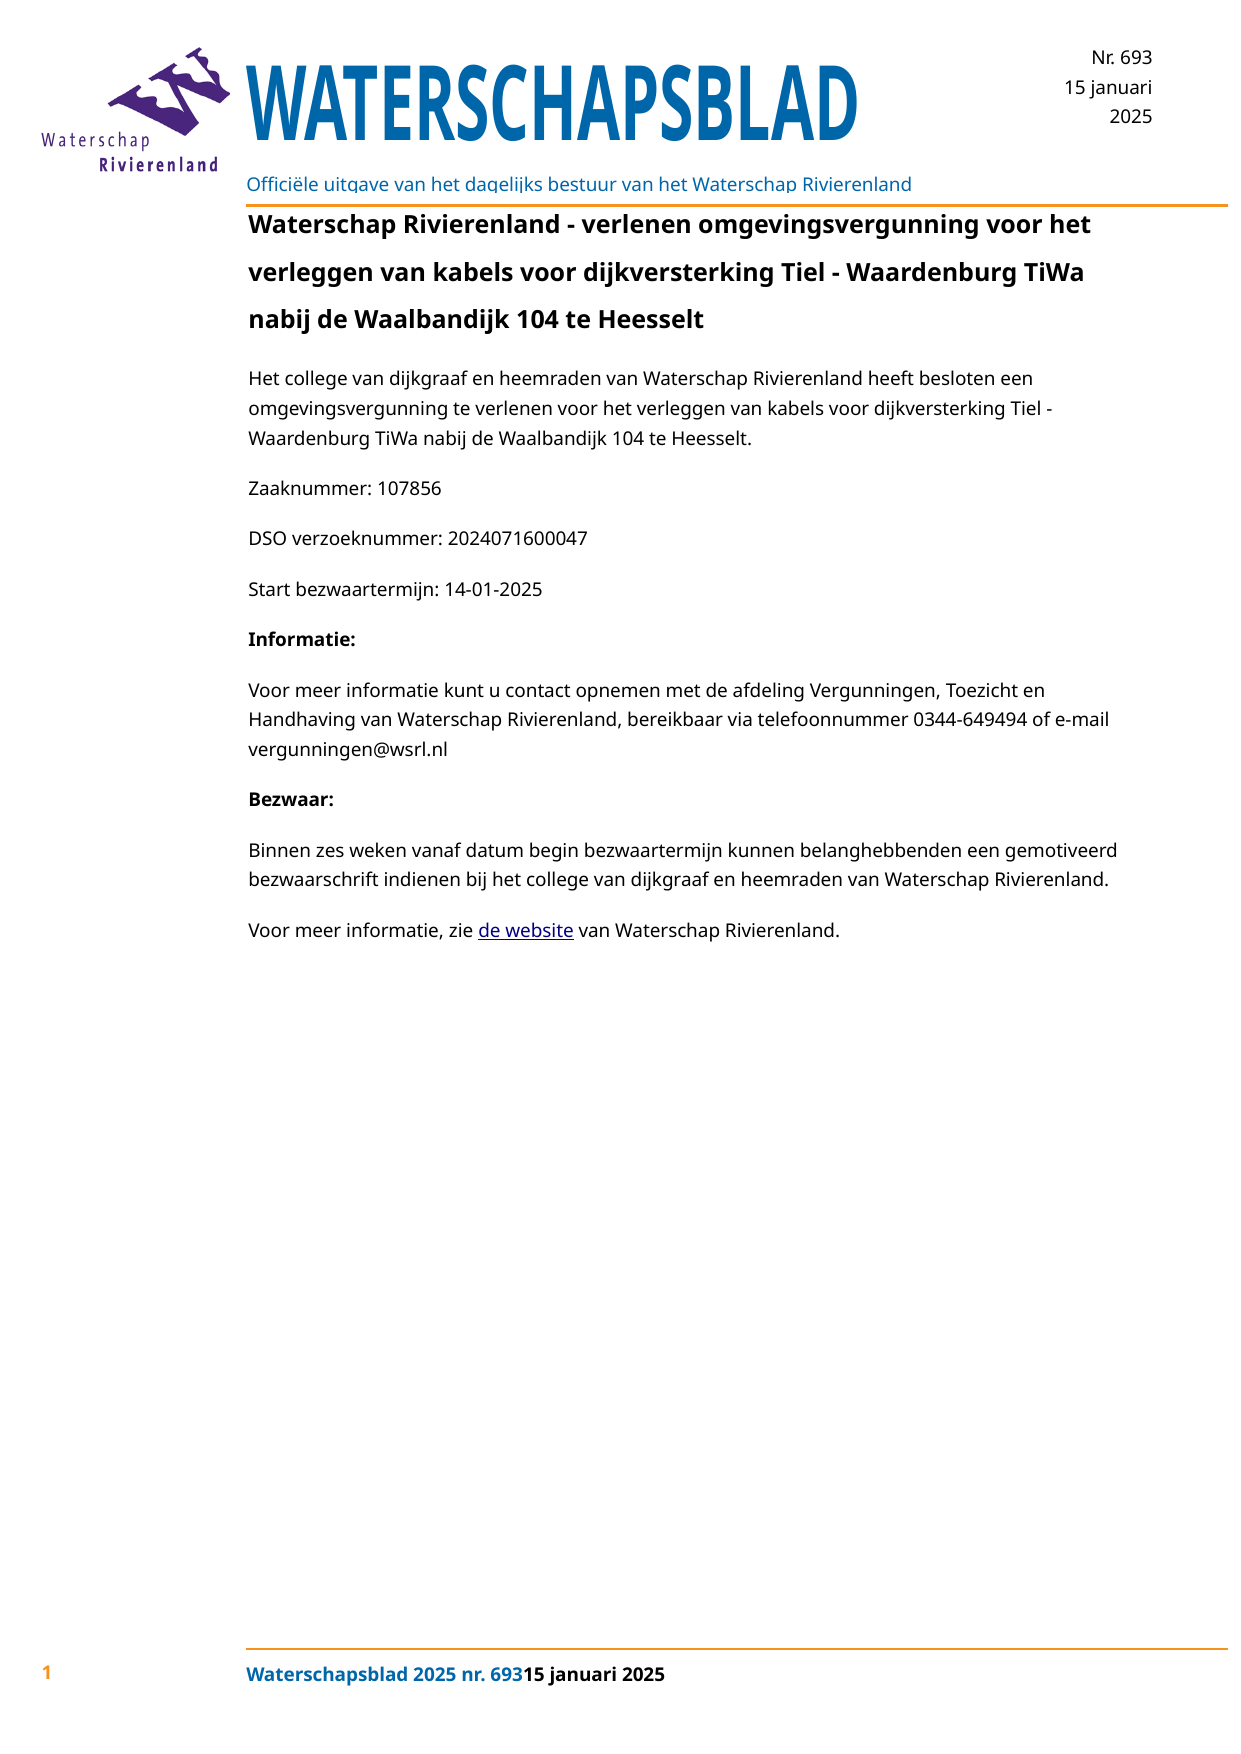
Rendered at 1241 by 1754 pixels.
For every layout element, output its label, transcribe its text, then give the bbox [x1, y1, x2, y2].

picture [41, 47, 231, 172]
text DSO verzoeknummer: 2024071600047 [248, 526, 1152, 551]
text Bezwaar: [248, 786, 1152, 812]
text Informatie: [248, 626, 1152, 652]
text Zaaknummer: 107856 [248, 475, 1152, 501]
text Het college van dijkgraaf en heemraden van Waterschap Rivierenland heeft besloten een omgevingsvergunning te verlenen voor het verleggen van kabels voor dijkversterking Tiel - Waardenburg TiWa nabij de Waalbandijk 104 te Heesselt. [248, 366, 1152, 450]
text Voor meer informatie kunt u contact opnemen met de afdeling Vergunningen, Toezicht en Handhaving van Waterschap Rivierenland, bereikbaar via telefoonnummer 0344-649494 of e-mail vergunningen@wsrl.nl [248, 677, 1152, 762]
text Start bezwaartermijn: 14-01-2025 [248, 576, 1152, 602]
text Binnen zes weken vanaf datum begin bezwaartermijn kunnen belanghebbenden een gemotiveerd bezwaarschrift indienen bij het college van dijkgraaf en heemraden van Waterschap Rivierenland. [248, 837, 1152, 892]
text Waterschap Rivierenland - verlenen omgevingsvergunning voor het verleggen van kabels voor dijkversterking Tiel - Waardenburg TiWa nabij de Waalbandijk 104 te Heesselt [248, 207, 1152, 336]
text Voor meer informatie, zie de website van Waterschap Rivierenland. [248, 917, 1152, 942]
